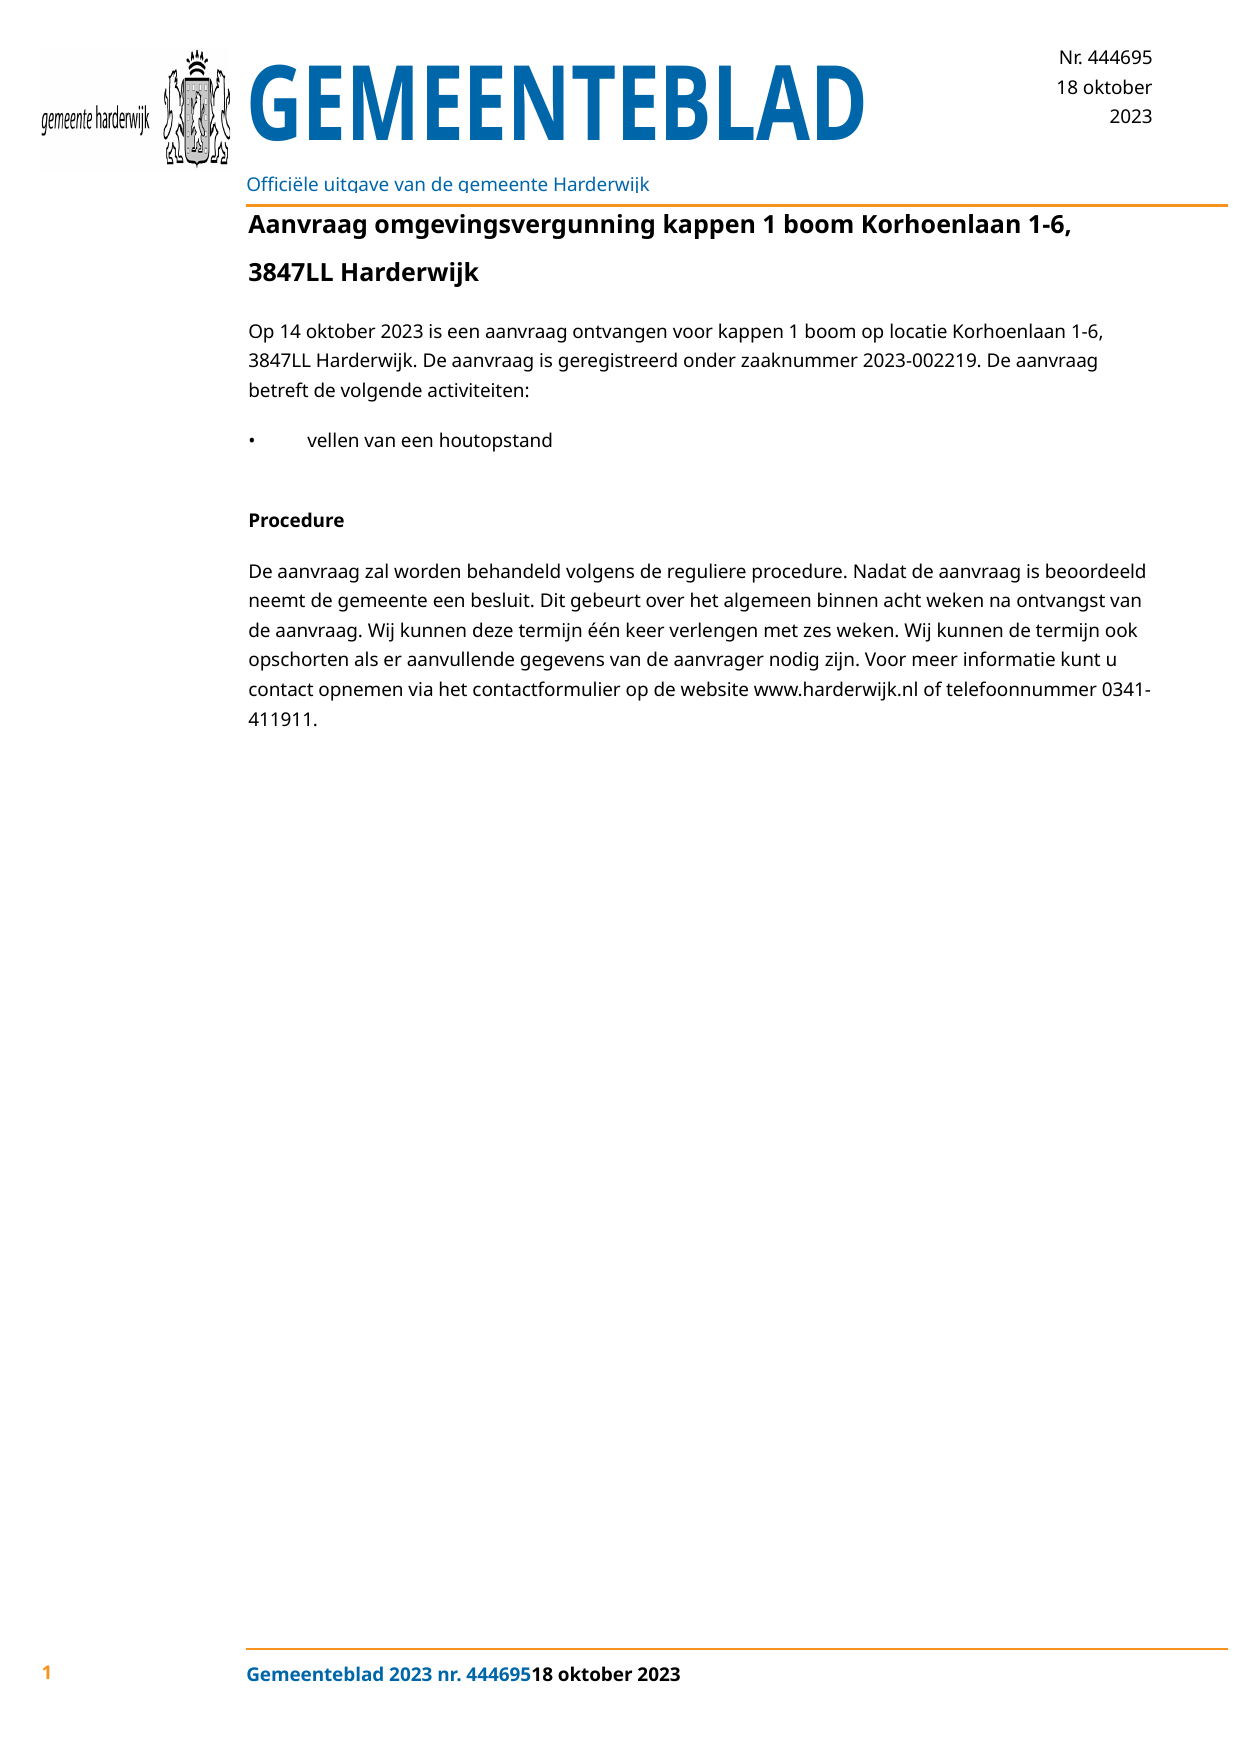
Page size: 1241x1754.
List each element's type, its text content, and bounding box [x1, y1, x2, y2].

text Aanvraag omgevingsvergunning kappen 1 boom Korhoenlaan 1-6, 3847LL Harderwijk [248, 207, 1152, 288]
text Op 14 oktober 2023 is een aanvraag ontvangen voor kappen 1 boom op locatie Korhoenlaan 1-6, 3847LL Harderwijk. De aanvraag is geregistreerd onder zaaknummer 2023-002219. De aanvraag betreft de volgende activiteiten: [248, 318, 1152, 403]
list vellen van een houtopstand [248, 427, 1152, 453]
picture [41, 47, 231, 172]
text De aanvraag zal worden behandeld volgens de reguliere procedure. Nadat de aanvraag is beoordeeld neemt de gemeente een besluit. Dit gebeurt over het algemeen binnen acht weken na ontvangst van de aanvraag. Wij kunnen deze termijn één keer verlengen met zes weken. Wij kunnen de termijn ook opschorten als er aanvullende gegevens van de aanvrager nodig zijn. Voor meer informatie kunt u contact opnemen via het contactformulier op de website www.harderwijk.nl of telefoonnummer 0341-411911. [248, 558, 1152, 732]
text Procedure [248, 507, 1152, 533]
